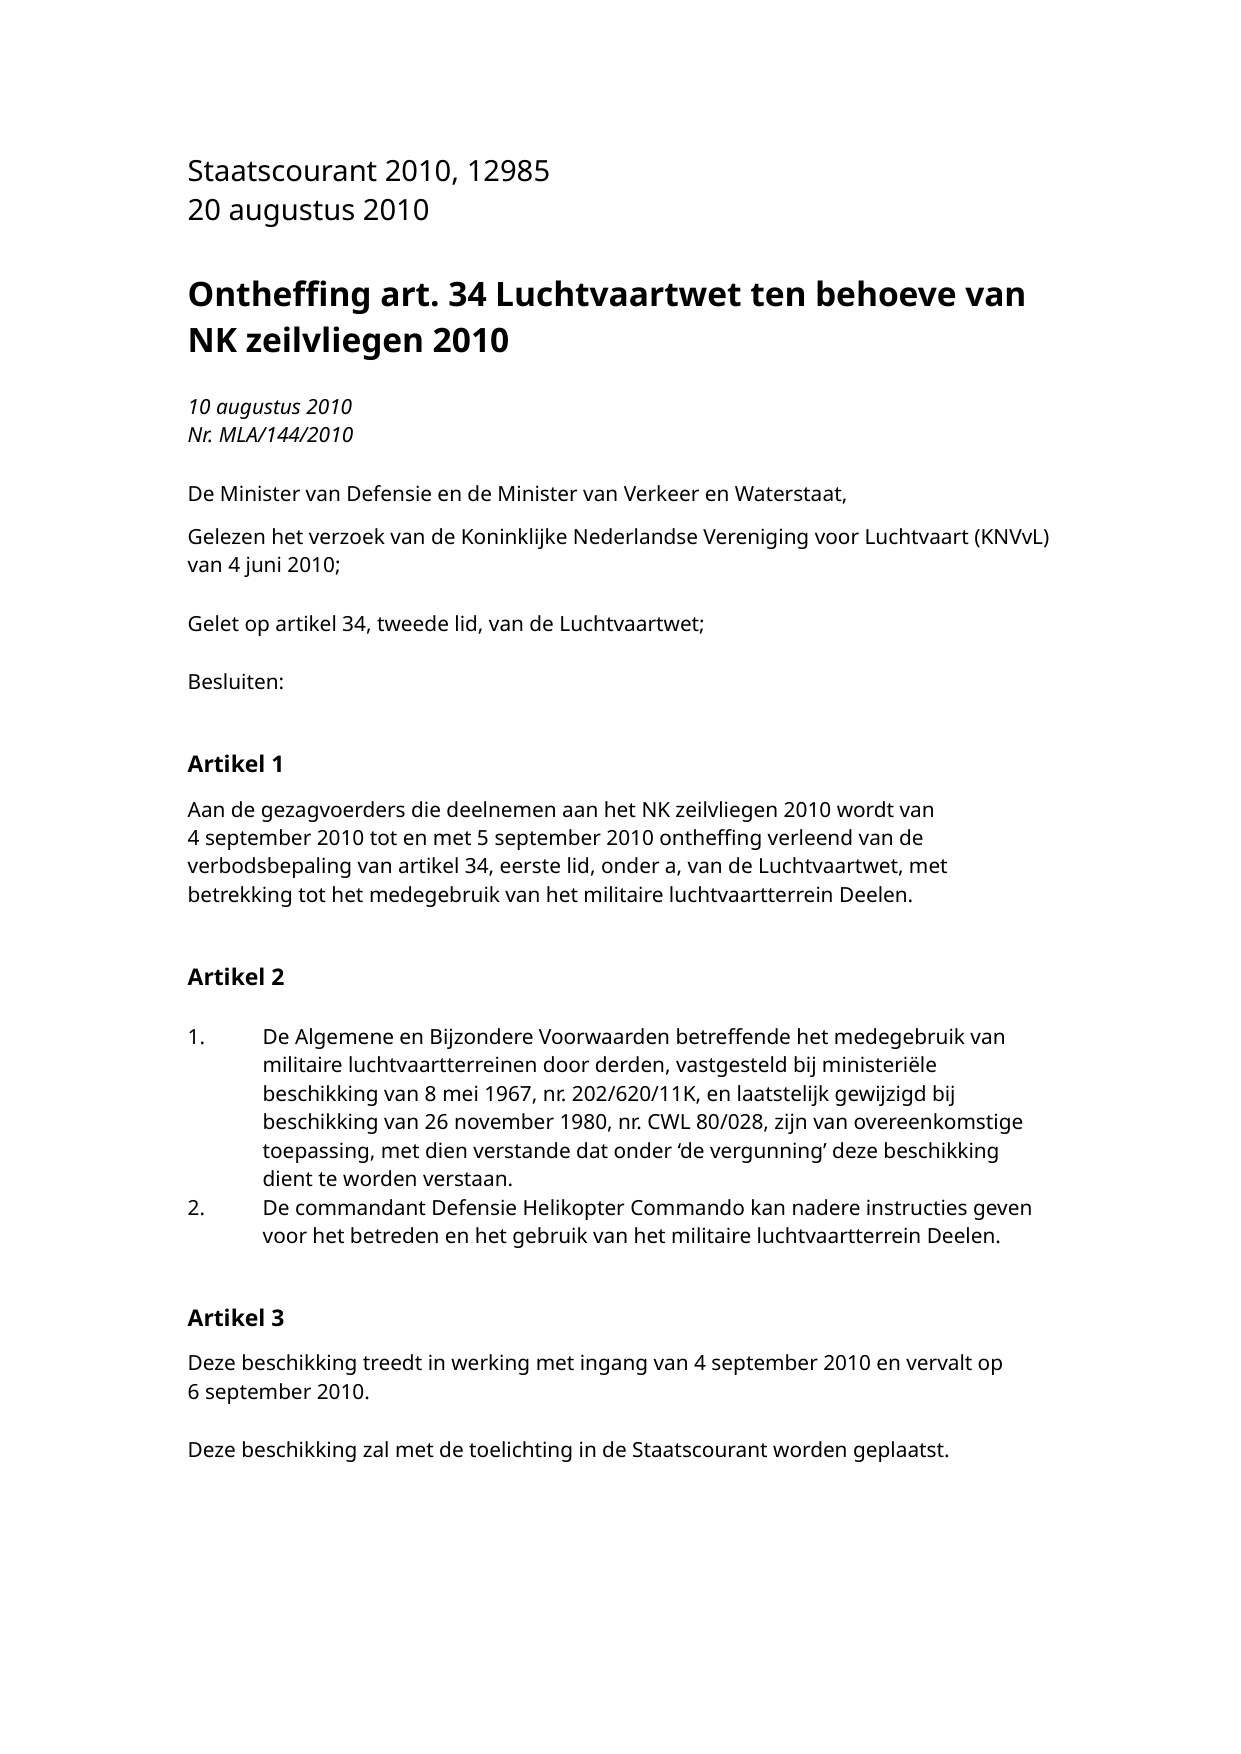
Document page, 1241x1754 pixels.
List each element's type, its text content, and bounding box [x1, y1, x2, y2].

subtitle Ontheffing art. 34 Luchtvaartwet ten behoeve van NK zeilvliegen 2010 [187, 271, 1053, 362]
text Nr. MLA/144/2010 [187, 420, 1053, 449]
text Gelezen het verzoek van de Koninklijke Nederlandse Vereniging voor Luchtvaart (KNVvL) van 4 juni 2010; [187, 522, 1053, 579]
text Deze beschikking treedt in werking met ingang van 4 september 2010 en vervalt op 6 september 2010. [187, 1348, 1053, 1405]
text De Minister van Defensie en de Minister van Verkeer en Waterstaat, [187, 479, 1053, 507]
text Staatscourant 2010, 12985 [187, 150, 1053, 190]
text Deze beschikking zal met de toelichting in de Staatscourant worden geplaatst. [187, 1435, 1053, 1464]
text Besluiten: [187, 667, 1053, 696]
subtitle Artikel 2 [187, 961, 1053, 992]
list De Algemene en Bijzondere Voorwaarden betreffende het medegebruik van militaire luchtvaartterreinen door derden, vastgesteld bij ministeriële beschikking van 8 mei 1967, nr. 202/620/11K, en laatstelijk gewijzigd bij beschikking van 26 november 1980, nr. CWL 80/028, zijn van overeenkomstige toepassing, met dien verstande dat onder ‘de vergunning’ deze beschikking dient te worden verstaan. [187, 1022, 1053, 1193]
text Aan de gezagvoerders die deelnemen aan het NK zeilvliegen 2010 wordt van 4 september 2010 tot en met 5 september 2010 ontheffing verleend van de verbodsbepaling van artikel 34, eerste lid, onder a, van de Luchtvaartwet, met betrekking tot het medegebruik van het militaire luchtvaartterrein Deelen. [187, 795, 1053, 908]
text 10 augustus 2010 [187, 392, 1053, 420]
subtitle Artikel 3 [187, 1302, 1053, 1333]
list De commandant Defensie Helikopter Commando kan nadere instructies geven voor het betreden en het gebruik van het militaire luchtvaartterrein Deelen. [187, 1193, 1053, 1250]
subtitle Artikel 1 [187, 748, 1053, 780]
text Gelet op artikel 34, tweede lid, van de Luchtvaartwet; [187, 609, 1053, 637]
text 20 augustus 2010 [187, 190, 1053, 229]
